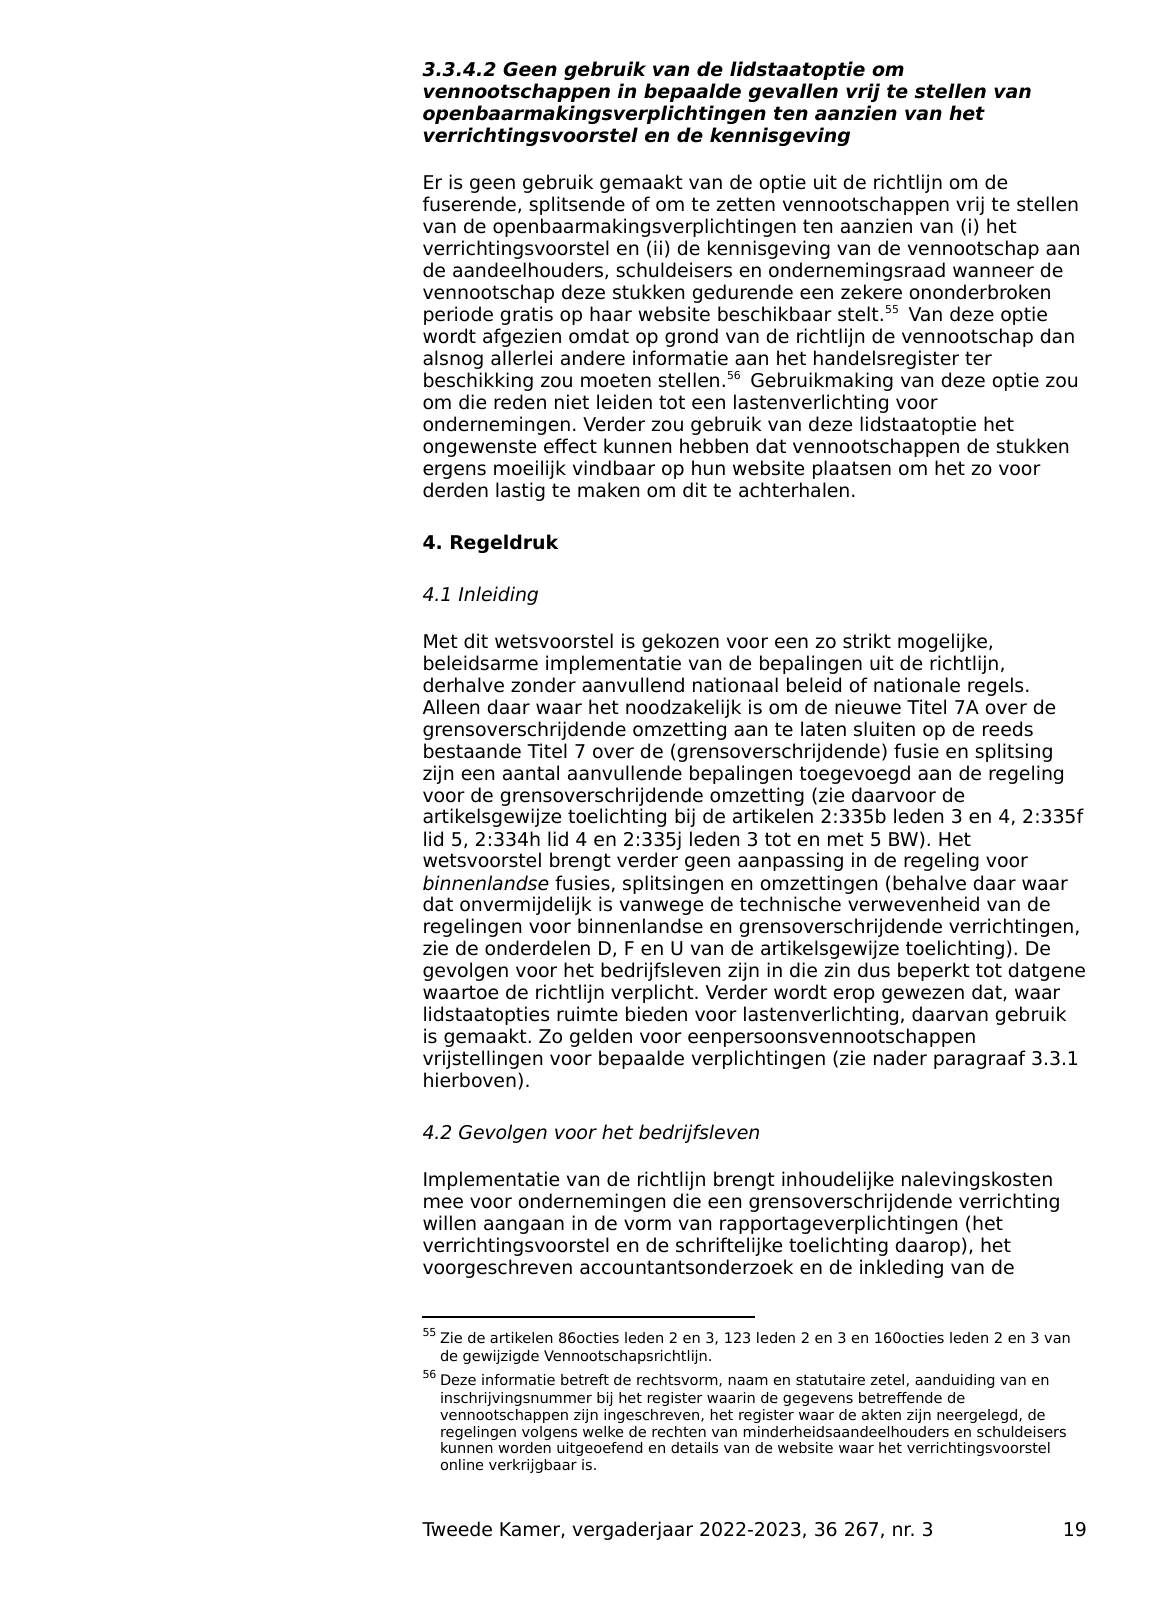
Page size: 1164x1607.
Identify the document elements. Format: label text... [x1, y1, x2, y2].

subtitle 3.3.4.2 Geen gebruik van de lidstaatoptie om vennootschappen in bepaalde gevallen vrij te stellen van openbaarmakingsverplichtingen ten aanzien van het verrichtingsvoorstel en de kennisgeving [422, 59, 1087, 147]
text Met dit wetsvoorstel is gekozen voor een zo strikt mogelijke, beleidsarme implementatie van de bepalingen uit de richtlijn, derhalve zonder aanvullend nationaal beleid of nationale regels. Alleen daar waar het noodzakelijk is om de nieuwe Titel 7A over de grensoverschrijdende omzetting aan te laten sluiten op de reeds bestaande Titel 7 over de (grensoverschrijdende) fusie en splitsing zijn een aantal aanvullende bepalingen toegevoegd aan de regeling voor de grensoverschrijdende omzetting (zie daarvoor de artikelsgewijze toelichting bij de artikelen 2:335b leden 3 en 4, 2:335f lid 5, 2:334h lid 4 en 2:335j leden 3 tot en met 5 BW). Het wetsvoorstel brengt verder geen aanpassing in de regeling voor binnenlandse fusies, splitsingen en omzettingen (behalve daar waar dat onvermijdelijk is vanwege de technische verwevenheid van de regelingen voor binnenlandse en grensoverschrijdende verrichtingen, zie de onderdelen D, F en U van de artikelsgewijze toelichting). De gevolgen voor het bedrijfsleven zijn in die zin dus beperkt tot datgene waartoe de richtlijn verplicht. Verder wordt erop gewezen dat, waar lidstaatopties ruimte bieden voor lastenverlichting, daarvan gebruik is gemaakt. Zo gelden voor eenpersoonsvennootschappen vrijstellingen voor bepaalde verplichtingen (zie nader paragraaf 3.3.1 hierboven). [422, 631, 1087, 1092]
text Implementatie van de richtlijn brengt inhoudelijke nalevingskosten mee voor ondernemingen die een grensoverschrijdende verrichting willen aangaan in de vorm van rapportageverplichtingen (het verrichtingsvoorstel en de schriftelijke toelichting daarop), het voorgeschreven accountantsonderzoek en de inkleding van de [422, 1169, 1087, 1279]
text Zie de artikelen 86octies leden 2 en 3, 123 leden 2 en 3 en 160octies leden 2 en 3 van de gewijzigde Vennootschapsrichtlijn. [422, 1326, 1087, 1365]
subtitle 4.2 Gevolgen voor het bedrijfsleven [422, 1122, 1087, 1144]
text Er is geen gebruik gemaakt van de optie uit de richtlijn om de fuserende, splitsende of om te zetten vennootschappen vrij te stellen van de openbaarmakingsverplichtingen ten aanzien van (i) het verrichtingsvoorstel en (ii) de kennisgeving van de vennootschap aan de aandeelhouders, schuldeisers en ondernemingsraad wanneer de vennootschap deze stukken gedurende een zekere ononderbroken periode gratis op haar website beschikbaar stelt. Van deze optie wordt afgezien omdat op grond van de richtlijn de vennootschap dan alsnog allerlei andere informatie aan het handelsregister ter beschikking zou moeten stellen. Gebruikmaking van deze optie zou om die reden niet leiden tot een lastenverlichting voor ondernemingen. Verder zou gebruik van deze lidstaatoptie het ongewenste effect kunnen hebben dat vennootschappen de stukken ergens moeilijk vindbaar op hun website plaatsen om het zo voor derden lastig te maken om dit te achterhalen. [422, 172, 1087, 502]
text Deze informatie betreft de rechtsvorm, naam en statutaire zetel, aanduiding van en inschrijvingsnummer bij het register waarin de gegevens betreffende de vennootschappen zijn ingeschreven, het register waar de akten zijn neergelegd, de regelingen volgens welke de rechten van minderheidsaandeelhouders en schuldeisers kunnen worden uitgeoefend en details van de website waar het verrichtingsvoorstel online verkrijgbaar is. [422, 1368, 1087, 1474]
subtitle 4.1 Inleiding [422, 584, 1087, 606]
subtitle 4. Regeldruk [422, 532, 1087, 554]
